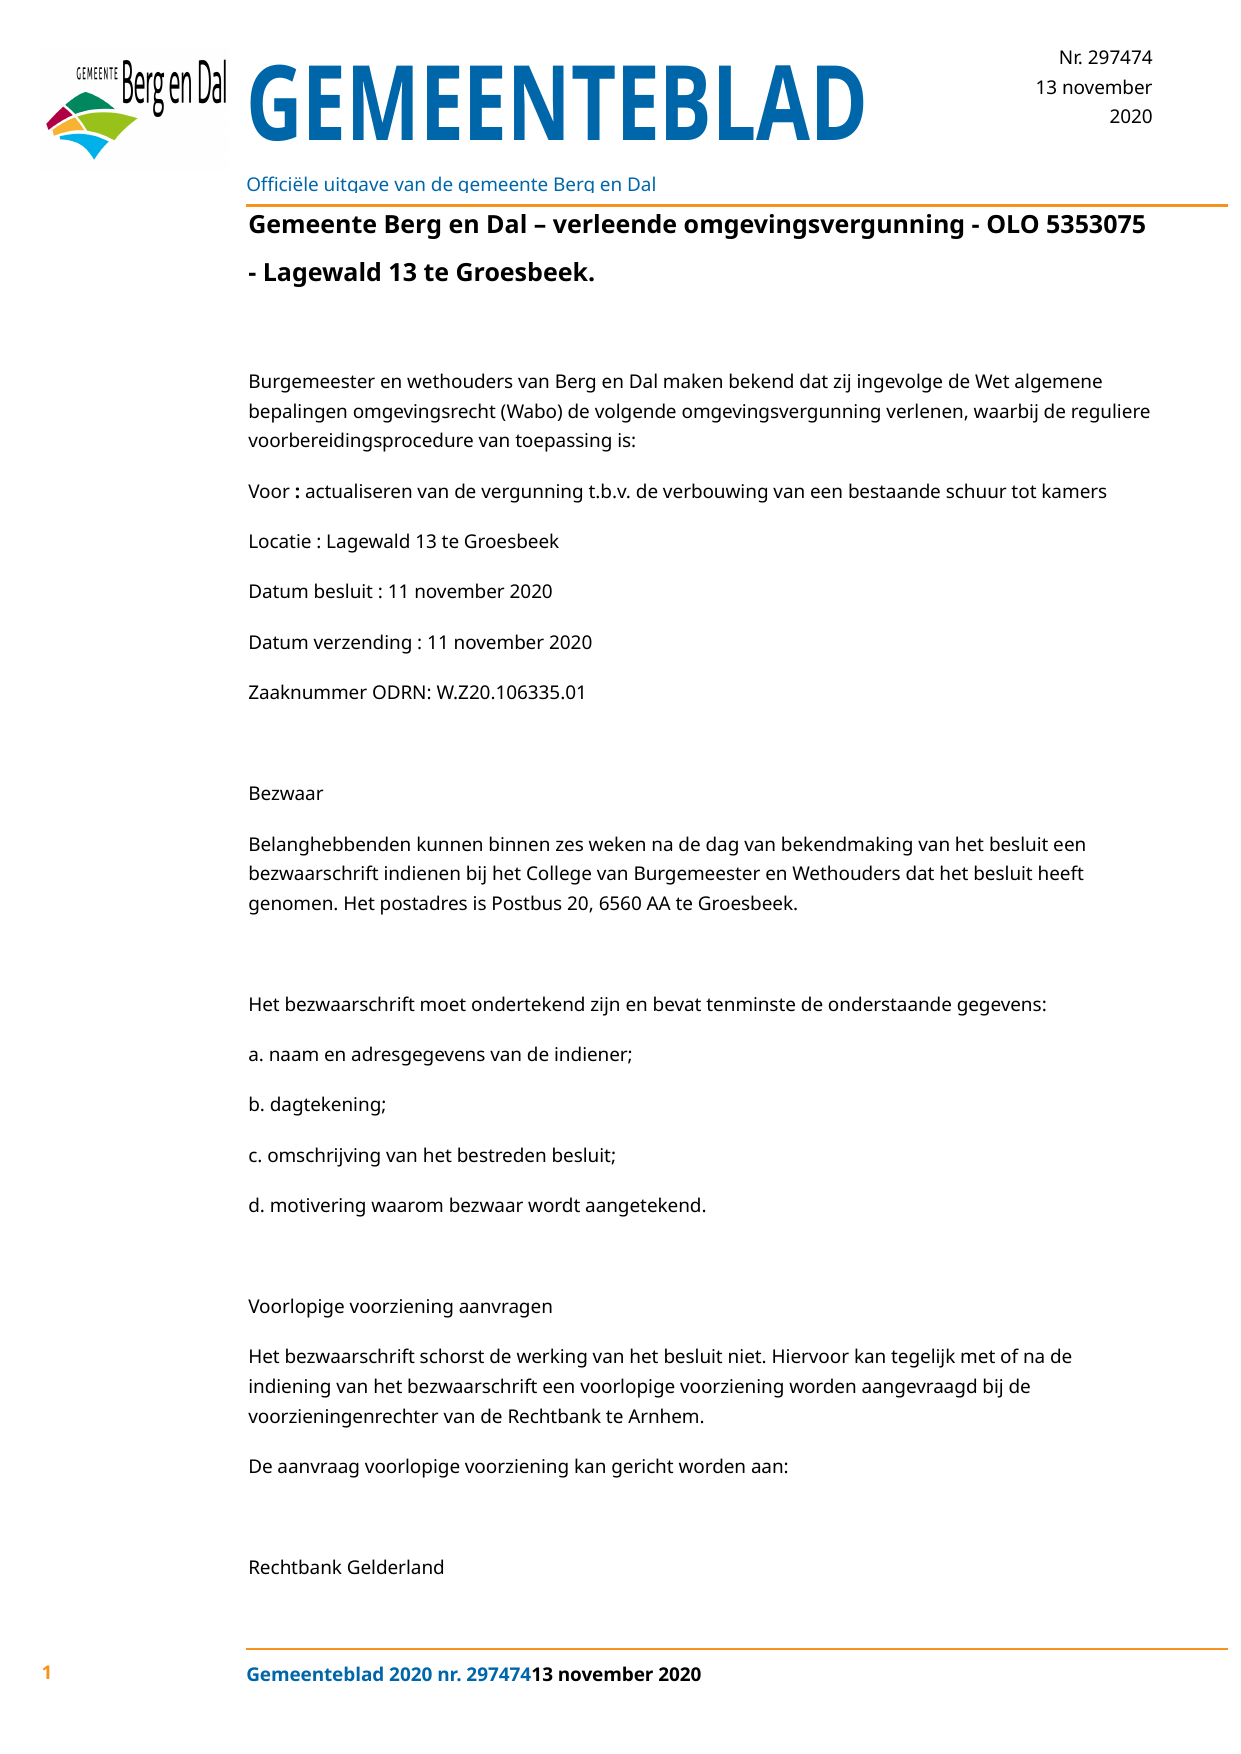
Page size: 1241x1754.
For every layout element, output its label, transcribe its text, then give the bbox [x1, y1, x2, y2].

text Burgemeester en wethouders van Berg en Dal maken bekend dat zij ingevolge de Wet algemene bepalingen omgevingsrecht (Wabo) de volgende omgevingsvergunning verlenen, waarbij de reguliere voorbereidingsprocedure van toepassing is: [248, 368, 1152, 453]
text Zaaknummer ODRN: W.Z20.106335.01 [248, 679, 1152, 705]
text Locatie : Lagewald 13 te Groesbeek [248, 528, 1152, 554]
picture [41, 47, 231, 172]
text Gemeente Berg en Dal – verleende omgevingsvergunning - OLO 5353075 - Lagewald 13 te Groesbeek. [248, 207, 1152, 288]
text Het bezwaarschrift moet ondertekend zijn en bevat tenminste de onderstaande gegevens: [248, 991, 1152, 1017]
text Belanghebbenden kunnen binnen zes weken na de dag van bekendmaking van het besluit een bezwaarschrift indienen bij het College van Burgemeester en Wethouders dat het besluit heeft genomen. Het postadres is Postbus 20, 6560 AA te Groesbeek. [248, 831, 1152, 916]
text d. motivering waarom bezwaar wordt aangetekend. [248, 1192, 1152, 1218]
text Voor : actualiseren van de vergunning t.b.v. de verbouwing van een bestaande schuur tot kamers [248, 478, 1152, 504]
text a. naam en adresgegevens van de indiener; [248, 1041, 1152, 1067]
text Het bezwaarschrift schorst de werking van het besluit niet. Hiervoor kan tegelijk met of na de indiening van het bezwaarschrift een voorlopige voorziening worden aangevraagd bij de voorzieningenrechter van de Rechtbank te Arnhem. [248, 1344, 1152, 1429]
text Voorlopige voorziening aanvragen [248, 1293, 1152, 1319]
text Rechtbank Gelderland [248, 1554, 1152, 1580]
text Datum verzending : 11 november 2020 [248, 629, 1152, 655]
text De aanvraag voorlopige voorziening kan gericht worden aan: [248, 1453, 1152, 1479]
text c. omschrijving van het bestreden besluit; [248, 1142, 1152, 1168]
text Datum besluit : 11 november 2020 [248, 579, 1152, 604]
text Bezwaar [248, 780, 1152, 806]
text b. dagtekening; [248, 1092, 1152, 1117]
